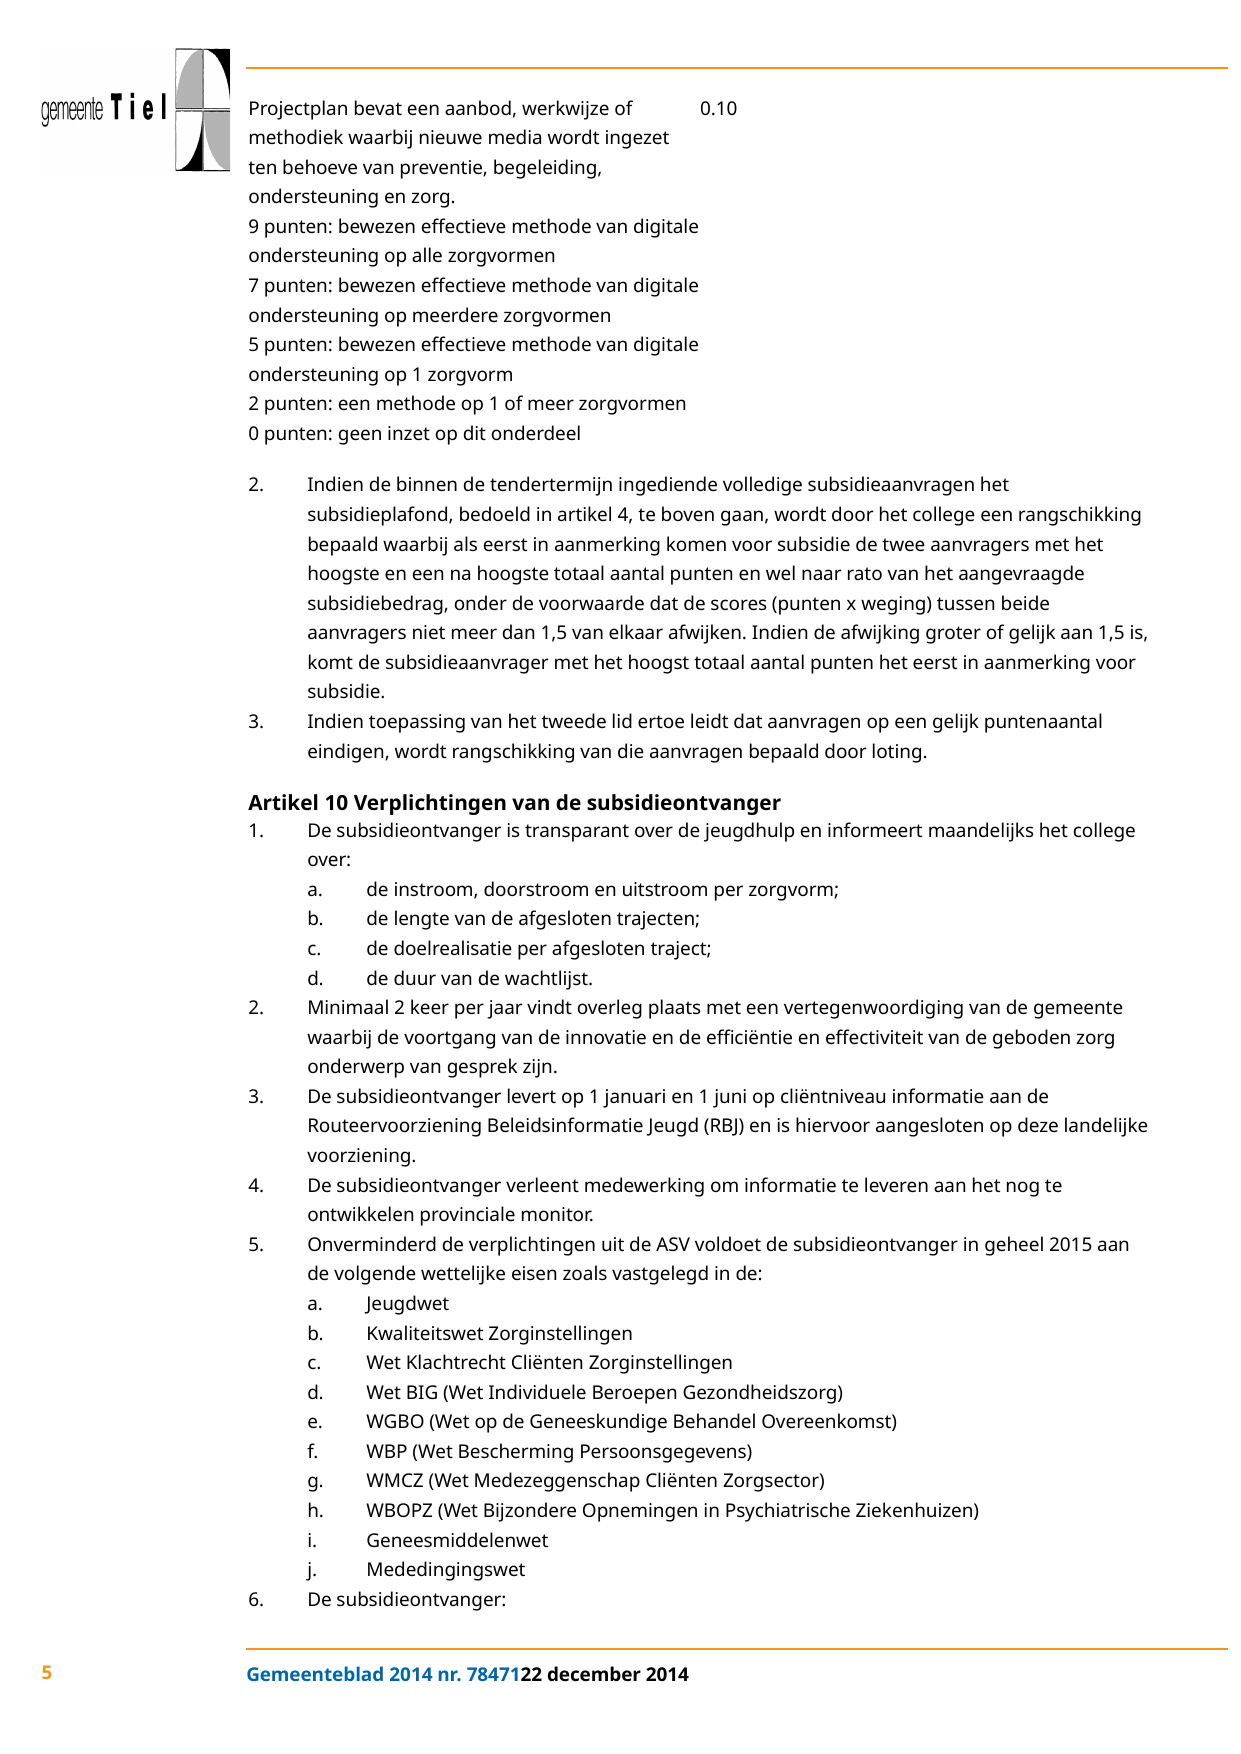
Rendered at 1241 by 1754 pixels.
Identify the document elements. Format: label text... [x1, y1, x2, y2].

list de duur van de wachtlijst. [307, 965, 1152, 990]
list Mededingingswet [307, 1556, 1152, 1582]
list Wet Klachtrecht Cliënten Zorginstellingen [307, 1349, 1152, 1375]
list de instroom, doorstroom en uitstroom per zorgvorm; [307, 876, 1152, 902]
list Onverminderd de verplichtingen uit de ASV voldoet de subsidieontvanger in geheel 2015 aan de volgende wettelijke eisen zoals vastgelegd in de: [248, 1231, 1152, 1286]
list Indien toepassing van het tweede lid ertoe leidt dat aanvragen op een gelijk puntenaantal eindigen, wordt rangschikking van die aanvragen bepaald door loting. [248, 708, 1152, 764]
list de lengte van de afgesloten trajecten; [307, 906, 1152, 931]
table_cell Projectplan bevat een aanbod, werkwijze of methodiek waarbij nieuwe media wordt ingezet ten behoeve van preventie, begeleiding, ondersteuning en zorg. 9 punten: bewezen effectieve methode van digitale ondersteuning op alle zorgvormen 7 punten: bewezen effectieve methode van digitale ondersteuning op meerdere zorgvormen 5 punten: bewezen effectieve methode van digitale ondersteuning op 1 zorgvorm 2 punten: een methode op 1 of meer zorgvormen 0 punten: geen inzet op dit onderdeel [248, 95, 700, 446]
list Kwaliteitswet Zorginstellingen [307, 1320, 1152, 1345]
list de doelrealisatie per afgesloten traject; [307, 935, 1152, 961]
list De subsidieontvanger levert op 1 januari en 1 juni op cliëntniveau informatie aan de Routeervoorziening Beleidsinformatie Jeugd (RBJ) en is hiervoor aangesloten op deze landelijke voorziening. [248, 1083, 1152, 1168]
table_cell 0.10 [700, 95, 1152, 446]
list Wet BIG (Wet Individuele Beroepen Gezondheidszorg) [307, 1379, 1152, 1404]
list WGBO (Wet op de Geneeskundige Behandel Overeenkomst) [307, 1408, 1152, 1434]
list WMCZ (Wet Medezeggenschap Cliënten Zorgsector) [307, 1468, 1152, 1493]
list De subsidieontvanger: [248, 1586, 1152, 1612]
list WBOPZ (Wet Bijzondere Opnemingen in Psychiatrische Ziekenhuizen) [307, 1497, 1152, 1523]
list Minimaal 2 keer per jaar vindt overleg plaats met een vertegenwoordiging van de gemeente waarbij de voortgang van de innovatie en de efficiëntie en effectiviteit van de geboden zorg onderwerp van gesprek zijn. [248, 994, 1152, 1079]
list Geneesmiddelenwet [307, 1527, 1152, 1552]
list WBP (Wet Bescherming Persoonsgegevens) [307, 1438, 1152, 1464]
list De subsidieontvanger is transparant over de jeugdhulp en informeert maandelijks het college over: [248, 817, 1152, 872]
list De subsidieontvanger verleent medewerking om informatie te leveren aan het nog te ontwikkelen provinciale monitor. [248, 1172, 1152, 1227]
text Artikel 10 Verplichtingen van de subsidieontvanger [248, 788, 1152, 817]
list Jeugdwet [307, 1290, 1152, 1316]
picture [41, 47, 231, 172]
list Indien de binnen de tendertermijn ingediende volledige subsidieaanvragen het subsidieplafond, bedoeld in artikel 4, te boven gaan, wordt door het college een rangschikking bepaald waarbij als eerst in aanmerking komen voor subsidie de twee aanvragers met het hoogste en een na hoogste totaal aantal punten en wel naar rato van het aangevraagde subsidiebedrag, onder de voorwaarde dat de scores (punten x weging) tussen beide aanvragers niet meer dan 1,5 van elkaar afwijken. Indien de afwijking groter of gelijk aan 1,5 is, komt de subsidieaanvrager met het hoogst totaal aantal punten het eerst in aanmerking voor subsidie. [248, 472, 1152, 704]
